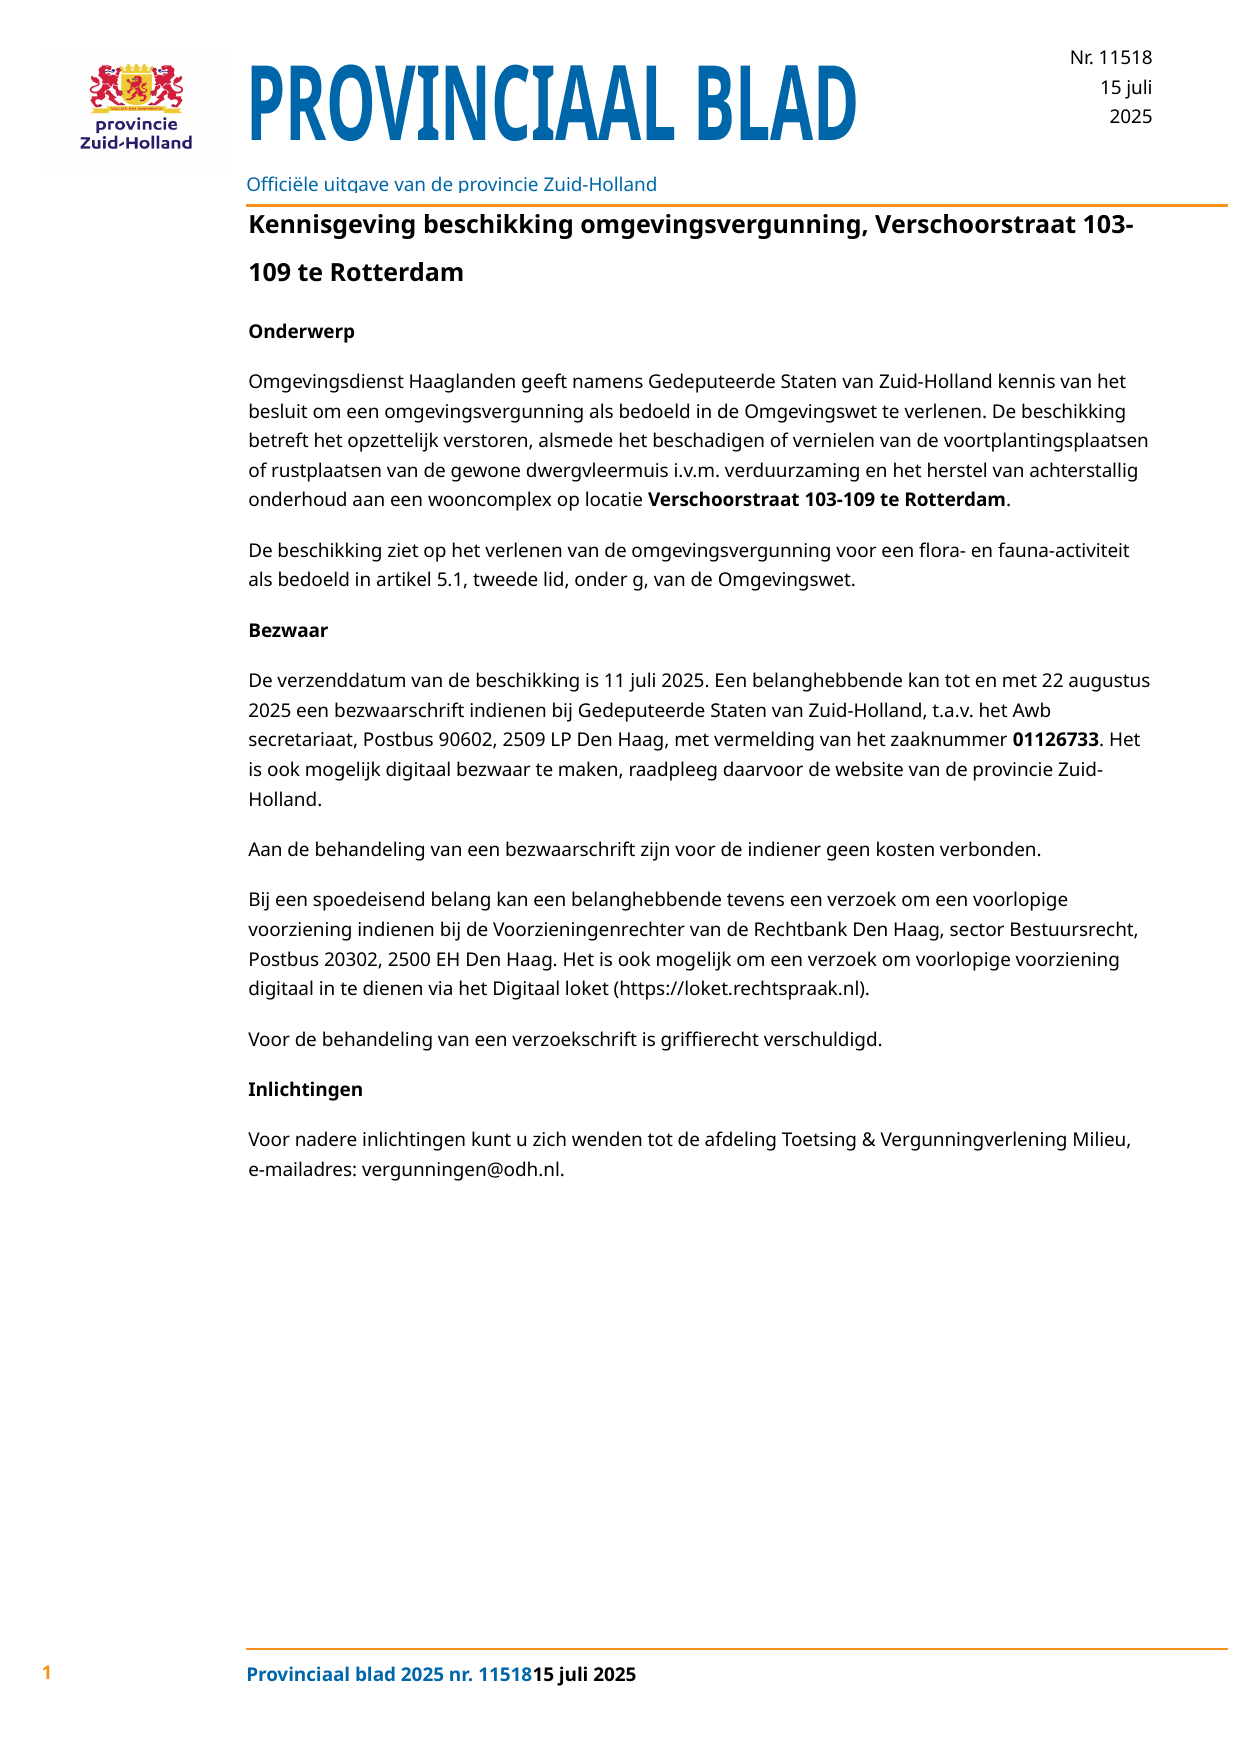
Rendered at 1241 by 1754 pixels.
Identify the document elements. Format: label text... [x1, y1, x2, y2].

text Bij een spoedeisend belang kan een belanghebbende tevens een verzoek om een voorlopige voorziening indienen bij de Voorzieningenrechter van de Rechtbank Den Haag, sector Bestuursrecht, Postbus 20302, 2500 EH Den Haag. Het is ook mogelijk om een verzoek om voorlopige voorziening digitaal in te dienen via het Digitaal loket (https://loket.rechtspraak.nl). [248, 887, 1152, 1001]
text Inlichtingen [248, 1076, 1152, 1102]
text Voor de behandeling van een verzoekschrift is griffierecht verschuldigd. [248, 1026, 1152, 1052]
text Bezwaar [248, 617, 1152, 643]
picture [41, 47, 231, 172]
text Kennisgeving beschikking omgevingsvergunning, Verschoorstraat 103-109 te Rotterdam [248, 207, 1152, 288]
text De beschikking ziet op het verlenen van de omgevingsvergunning voor een flora- en fauna-activiteit als bedoeld in artikel 5.1, tweede lid, onder g, van de Omgevingswet. [248, 537, 1152, 592]
text Voor nadere inlichtingen kunt u zich wenden tot de afdeling Toetsing & Vergunningverlening Milieu, e-mailadres: vergunningen@odh.nl. [248, 1127, 1152, 1182]
text Aan de behandeling van een bezwaarschrift zijn voor de indiener geen kosten verbonden. [248, 836, 1152, 862]
text Onderwerp [248, 318, 1152, 344]
text De verzenddatum van de beschikking is 11 juli 2025. Een belanghebbende kan tot en met 22 augustus 2025 een bezwaarschrift indienen bij Gedeputeerde Staten van Zuid-Holland, t.a.v. het Awb secretariaat, Postbus 90602, 2509 LP Den Haag, met vermelding van het zaaknummer 01126733. Het is ook mogelijk digitaal bezwaar te maken, raadpleeg daarvoor de website van de provincie Zuid-Holland. [248, 667, 1152, 812]
text Omgevingsdienst Haaglanden geeft namens Gedeputeerde Staten van Zuid-Holland kennis van het besluit om een omgevingsvergunning als bedoeld in de Omgevingswet te verlenen. De beschikking betreft het opzettelijk verstoren, alsmede het beschadigen of vernielen van de voortplantingsplaatsen of rustplaatsen van de gewone dwergvleermuis i.v.m. verduurzaming en het herstel van achterstallig onderhoud aan een wooncomplex op locatie Verschoorstraat 103-109 te Rotterdam. [248, 368, 1152, 512]
